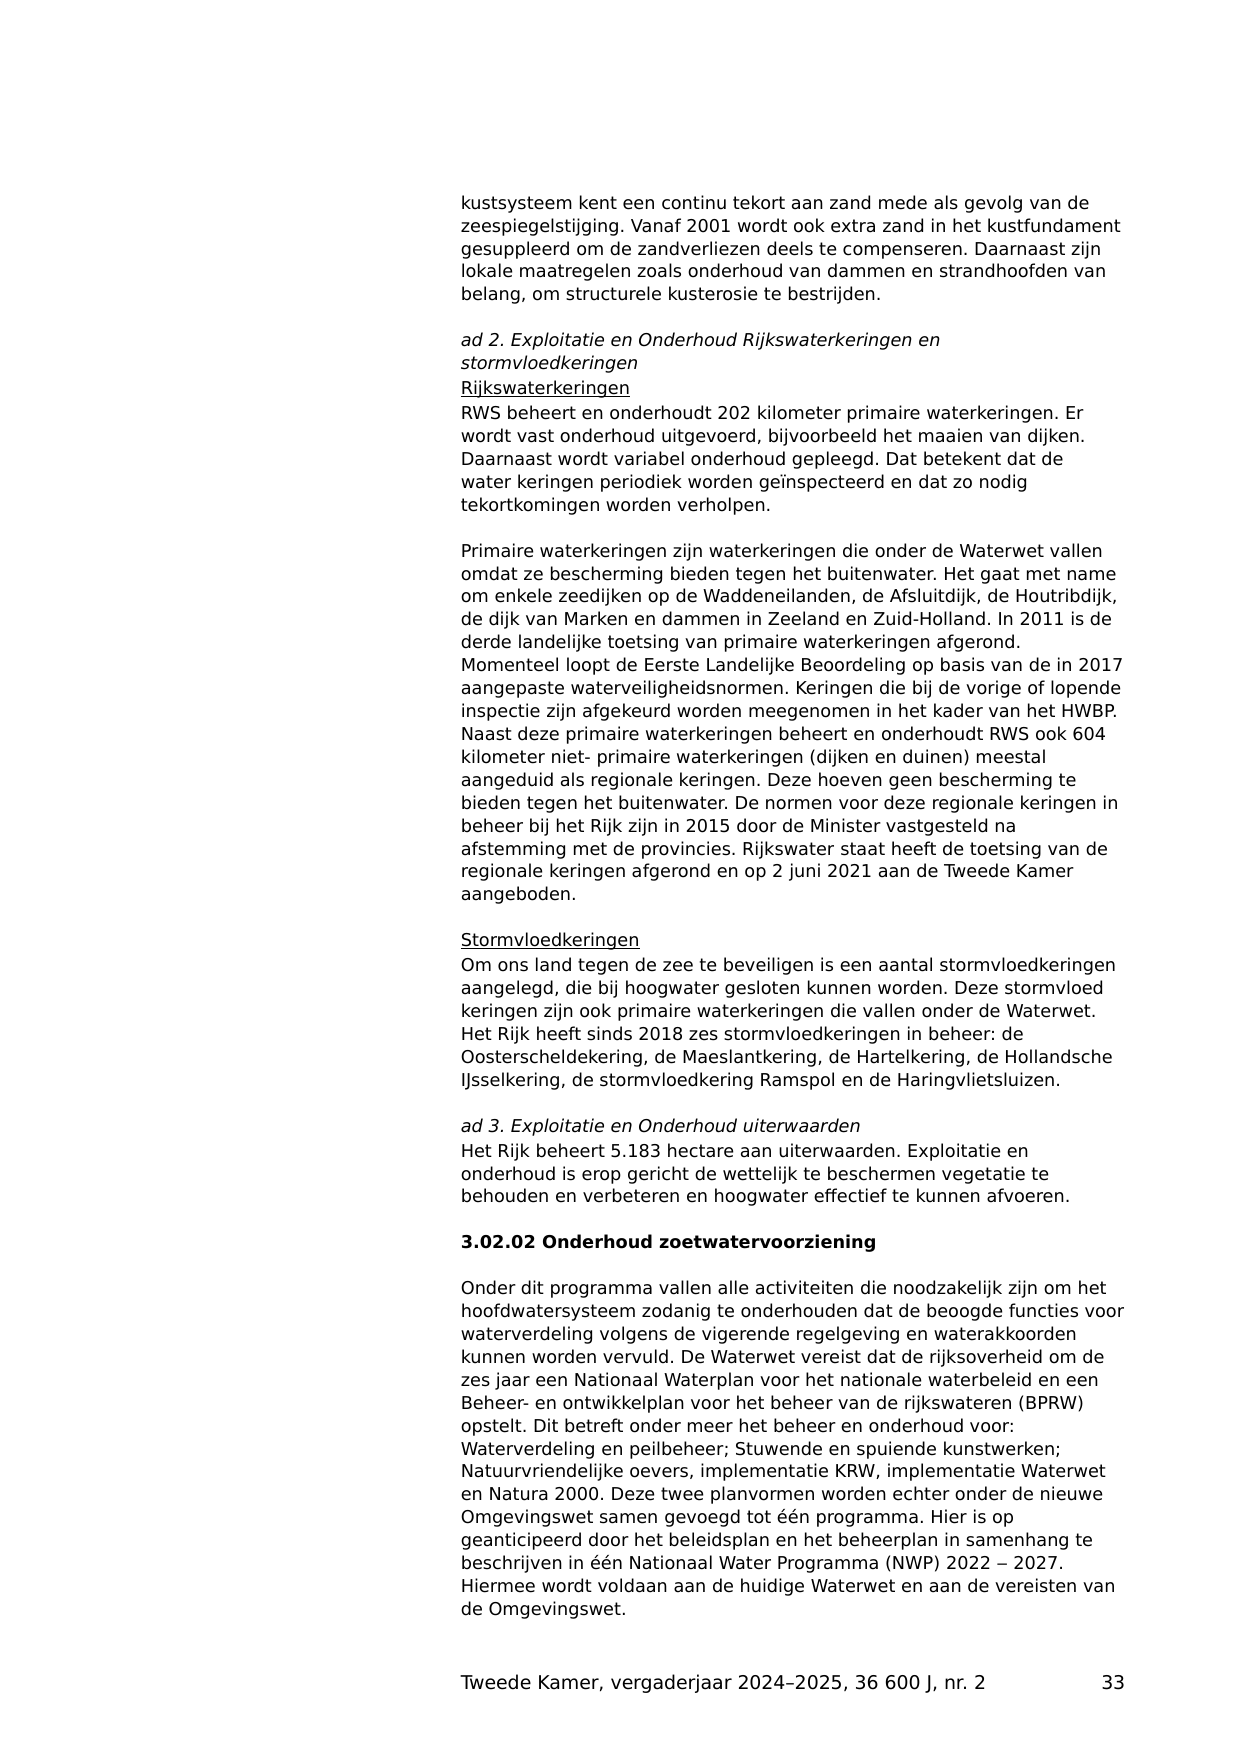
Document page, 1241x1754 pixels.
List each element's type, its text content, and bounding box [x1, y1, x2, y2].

text 3.02.02 Onderhoud zoetwatervoorziening [461, 1230, 1125, 1253]
text Om ons land tegen de zee te beveiligen is een aantal stormvloedkeringen aangelegd, die bij hoogwater gesloten kunnen worden. Deze stormvloed­ keringen zijn ook primaire waterkeringen die vallen onder de Waterwet. Het Rijk heeft sinds 2018 zes stormvloedkeringen in beheer: de Oosterschel­dekering, de Maeslantkering, de Hartelkering, de Hollandsche IJsselkering, de stormvloedkering Ramspol en de Haringvlietsluizen. [461, 953, 1125, 1091]
text Stormvloedkeringen [461, 928, 1125, 951]
text RWS beheert en onderhoudt 202 kilometer primaire waterkeringen. Er wordt vast onderhoud uitgevoerd, bijvoorbeeld het maaien van dijken. Daarnaast wordt variabel onderhoud gepleegd. Dat betekent dat de water­ keringen periodiek worden geïnspecteerd en dat zo nodig tekortkomingen worden verholpen. [461, 401, 1125, 516]
text Rijkswaterkeringen [461, 376, 1125, 399]
text ad 2. Exploitatie en Onderhoud Rijkswaterkeringen en stormvloedkeringen [461, 328, 1125, 374]
text kustsysteem kent een continu tekort aan zand mede als gevolg van de zeespiegelstijging. Vanaf 2001 wordt ook extra zand in het kustfundament gesuppleerd om de zandverliezen deels te compenseren. Daarnaast zijn lokale maatregelen zoals onderhoud van dammen en strandhoofden van belang, om structurele kusterosie te bestrijden. [461, 191, 1125, 305]
text Primaire waterkeringen zijn waterkeringen die onder de Waterwet vallen omdat ze bescherming bieden tegen het buitenwater. Het gaat met name om enkele zeedijken op de Waddeneilanden, de Afsluitdijk, de Houtribdijk, de dijk van Marken en dammen in Zeeland en Zuid-Holland. In 2011 is de derde landelijke toetsing van primaire waterkeringen afgerond. Momenteel loopt de Eerste Landelijke Beoordeling op basis van de in 2017 aangepaste waterveiligheidsnormen. Keringen die bij de vorige of lopende inspectie zijn afgekeurd worden meegenomen in het kader van het HWBP. Naast deze primaire waterkeringen beheert en onderhoudt RWS ook 604 kilometer niet- primaire waterkeringen (dijken en duinen) meestal aangeduid als regionale keringen. Deze hoeven geen bescherming te bieden tegen het buitenwater. De normen voor deze regionale keringen in beheer bij het Rijk zijn in 2015 door de Minister vastgesteld na afstemming met de provincies. Rijkswater­ staat heeft de toetsing van de regionale keringen afgerond en op 2 juni 2021 aan de Tweede Kamer aangeboden. [461, 539, 1125, 905]
text Onder dit programma vallen alle activiteiten die noodzakelijk zijn om het hoofdwatersysteem zodanig te onderhouden dat de beoogde functies voor waterverdeling volgens de vigerende regelgeving en waterakkoorden kunnen worden vervuld. De Waterwet vereist dat de rijksoverheid om de zes jaar een Nationaal Waterplan voor het nationale waterbeleid en een Beheer- en ontwikkelplan voor het beheer van de rijkswateren (BPRW) opstelt. Dit betreft onder meer het beheer en onderhoud voor: Waterverdeling en peilbeheer; Stuwende en spuiende kunstwerken; Natuurvriendelijke oevers, implementatie KRW, implementatie Waterwet en Natura 2000. Deze twee planvormen worden echter onder de nieuwe Omgevingswet samen­ gevoegd tot één programma. Hier is op geanticipeerd door het beleidsplan en het beheerplan in samenhang te beschrijven in één Nationaal Water Programma (NWP) 2022 ‒ 2027. Hiermee wordt voldaan aan de huidige Waterwet en aan de vereisten van de Omgevingswet. [461, 1276, 1125, 1620]
text Het Rĳk beheert 5.183 hectare aan uiterwaarden. Exploitatie en onderhoud is erop gericht de wettelijk te beschermen vegetatie te behouden en verbeteren en hoogwater effectief te kunnen afvoeren. [461, 1139, 1125, 1207]
text ad 3. Exploitatie en Onderhoud uiterwaarden [461, 1114, 1125, 1137]
